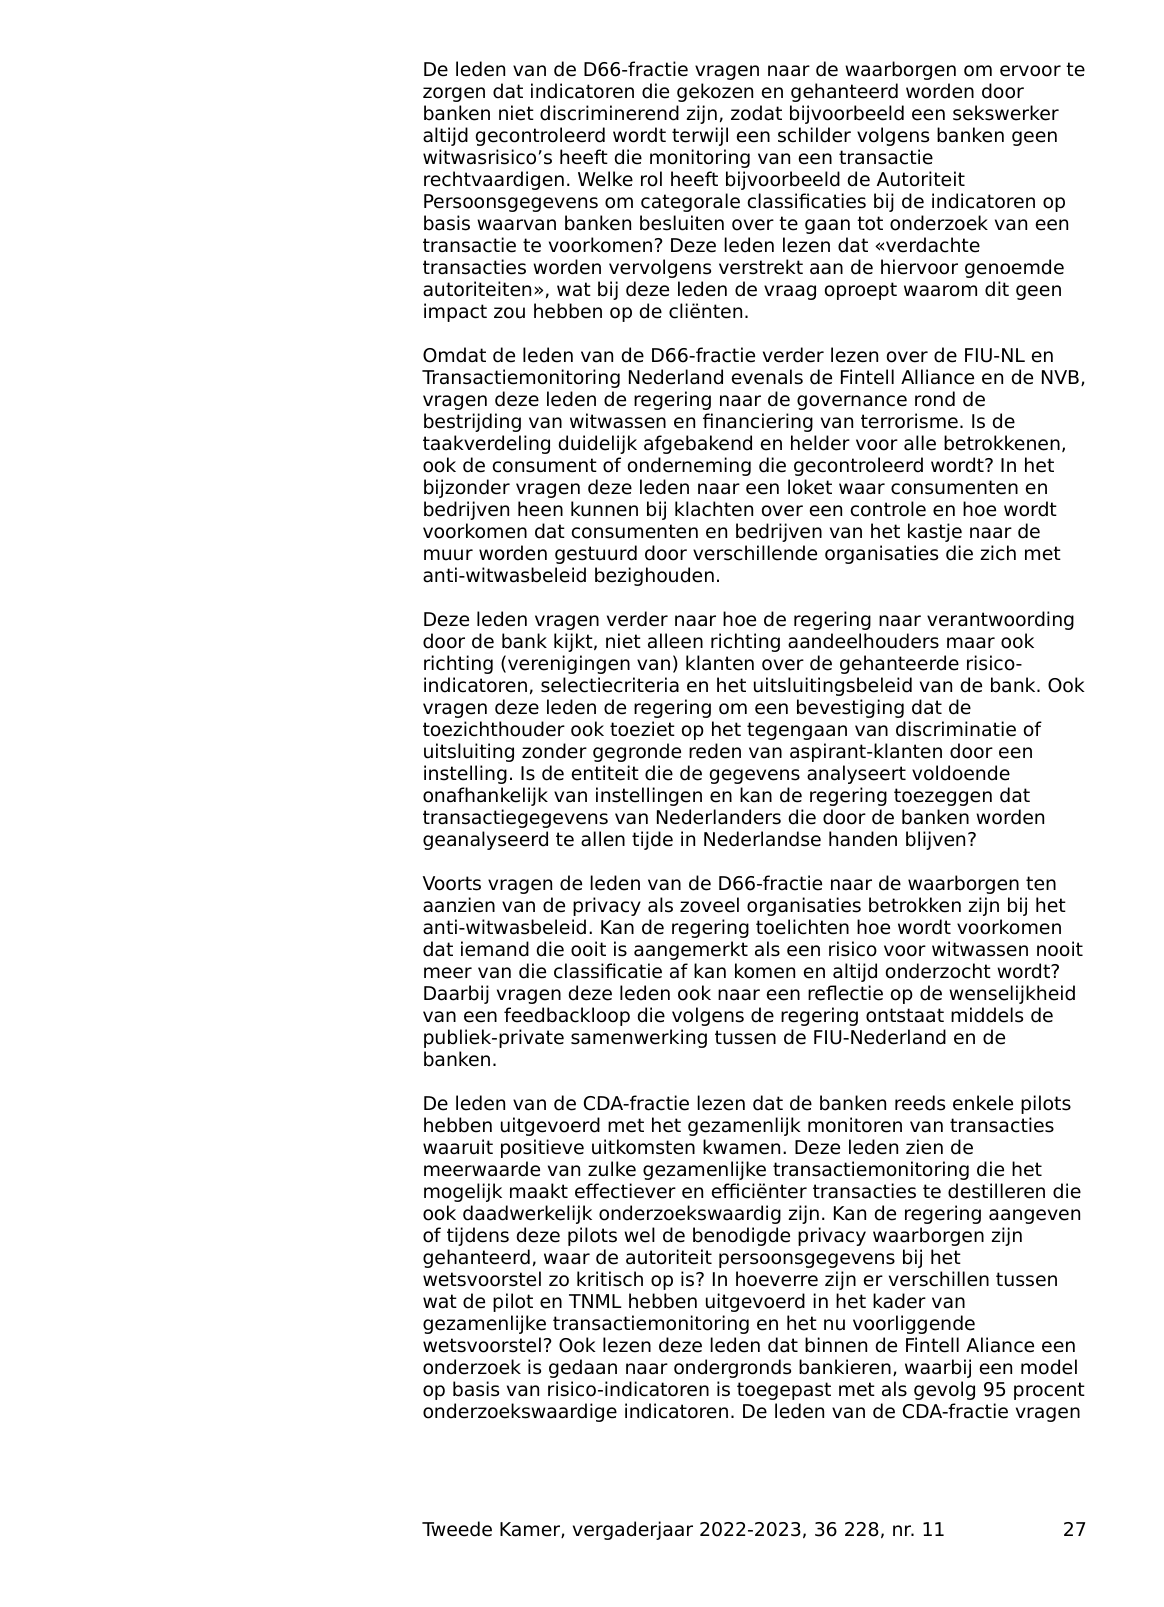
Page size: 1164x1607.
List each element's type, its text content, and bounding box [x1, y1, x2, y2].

text De leden van de CDA-fractie lezen dat de banken reeds enkele pilots hebben uitgevoerd met het gezamenlijk monitoren van transacties waaruit positieve uitkomsten kwamen. Deze leden zien de meerwaarde van zulke gezamenlijke transactiemonitoring die het mogelijk maakt effectiever en efficiënter transacties te destilleren die ook daadwerkelijk onderzoekswaardig zijn. Kan de regering aangeven of tijdens deze pilots wel de benodigde privacy waarborgen zijn gehanteerd, waar de autoriteit persoonsgegevens bij het wetsvoorstel zo kritisch op is? In hoeverre zijn er verschillen tussen wat de pilot en TNML hebben uitgevoerd in het kader van gezamenlijke transactiemonitoring en het nu voorliggende wetsvoorstel? Ook lezen deze leden dat binnen de Fintell Aliance een onderzoek is gedaan naar ondergronds bankieren, waarbij een model op basis van risico-indicatoren is toegepast met als gevolg 95 procent onderzoekswaardige indicatoren. De leden van de CDA-fractie vragen [422, 1093, 1087, 1423]
text De leden van de D66-fractie vragen naar de waarborgen om ervoor te zorgen dat indicatoren die gekozen en gehanteerd worden door banken niet discriminerend zijn, zodat bijvoorbeeld een sekswerker altijd gecontroleerd wordt terwijl een schilder volgens banken geen witwasrisico’s heeft die monitoring van een transactie rechtvaardigen. Welke rol heeft bijvoorbeeld de Autoriteit Persoonsgegevens om categorale classificaties bij de indicatoren op basis waarvan banken besluiten over te gaan tot onderzoek van een transactie te voorkomen? Deze leden lezen dat «verdachte transacties worden vervolgens verstrekt aan de hiervoor genoemde autoriteiten», wat bij deze leden de vraag oproept waarom dit geen impact zou hebben op de cliënten. [422, 59, 1087, 323]
text Deze leden vragen verder naar hoe de regering naar verantwoording door de bank kijkt, niet alleen richting aandeelhouders maar ook richting (verenigingen van) klanten over de gehanteerde risico-indicatoren, selectiecriteria en het uitsluitingsbeleid van de bank. Ook vragen deze leden de regering om een bevestiging dat de toezichthouder ook toeziet op het tegengaan van discriminatie of uitsluiting zonder gegronde reden van aspirant-klanten door een instelling. Is de entiteit die de gegevens analyseert voldoende onafhankelijk van instellingen en kan de regering toezeggen dat transactiegegevens van Nederlanders die door de banken worden geanalyseerd te allen tijde in Nederlandse handen blijven? [422, 609, 1087, 851]
text Voorts vragen de leden van de D66-fractie naar de waarborgen ten aanzien van de privacy als zoveel organisaties betrokken zijn bij het anti-witwasbeleid. Kan de regering toelichten hoe wordt voorkomen dat iemand die ooit is aangemerkt als een risico voor witwassen nooit meer van die classificatie af kan komen en altijd onderzocht wordt? Daarbij vragen deze leden ook naar een reflectie op de wenselijkheid van een feedbackloop die volgens de regering ontstaat middels de publiek-private samenwerking tussen de FIU-Nederland en de banken. [422, 873, 1087, 1071]
text Omdat de leden van de D66-fractie verder lezen over de FIU-NL en Transactiemonitoring Nederland evenals de Fintell Alliance en de NVB, vragen deze leden de regering naar de governance rond de bestrijding van witwassen en financiering van terrorisme. Is de taakverdeling duidelijk afgebakend en helder voor alle betrokkenen, ook de consument of onderneming die gecontroleerd wordt? In het bijzonder vragen deze leden naar een loket waar consumenten en bedrijven heen kunnen bij klachten over een controle en hoe wordt voorkomen dat consumenten en bedrijven van het kastje naar de muur worden gestuurd door verschillende organisaties die zich met anti-witwasbeleid bezighouden. [422, 345, 1087, 587]
